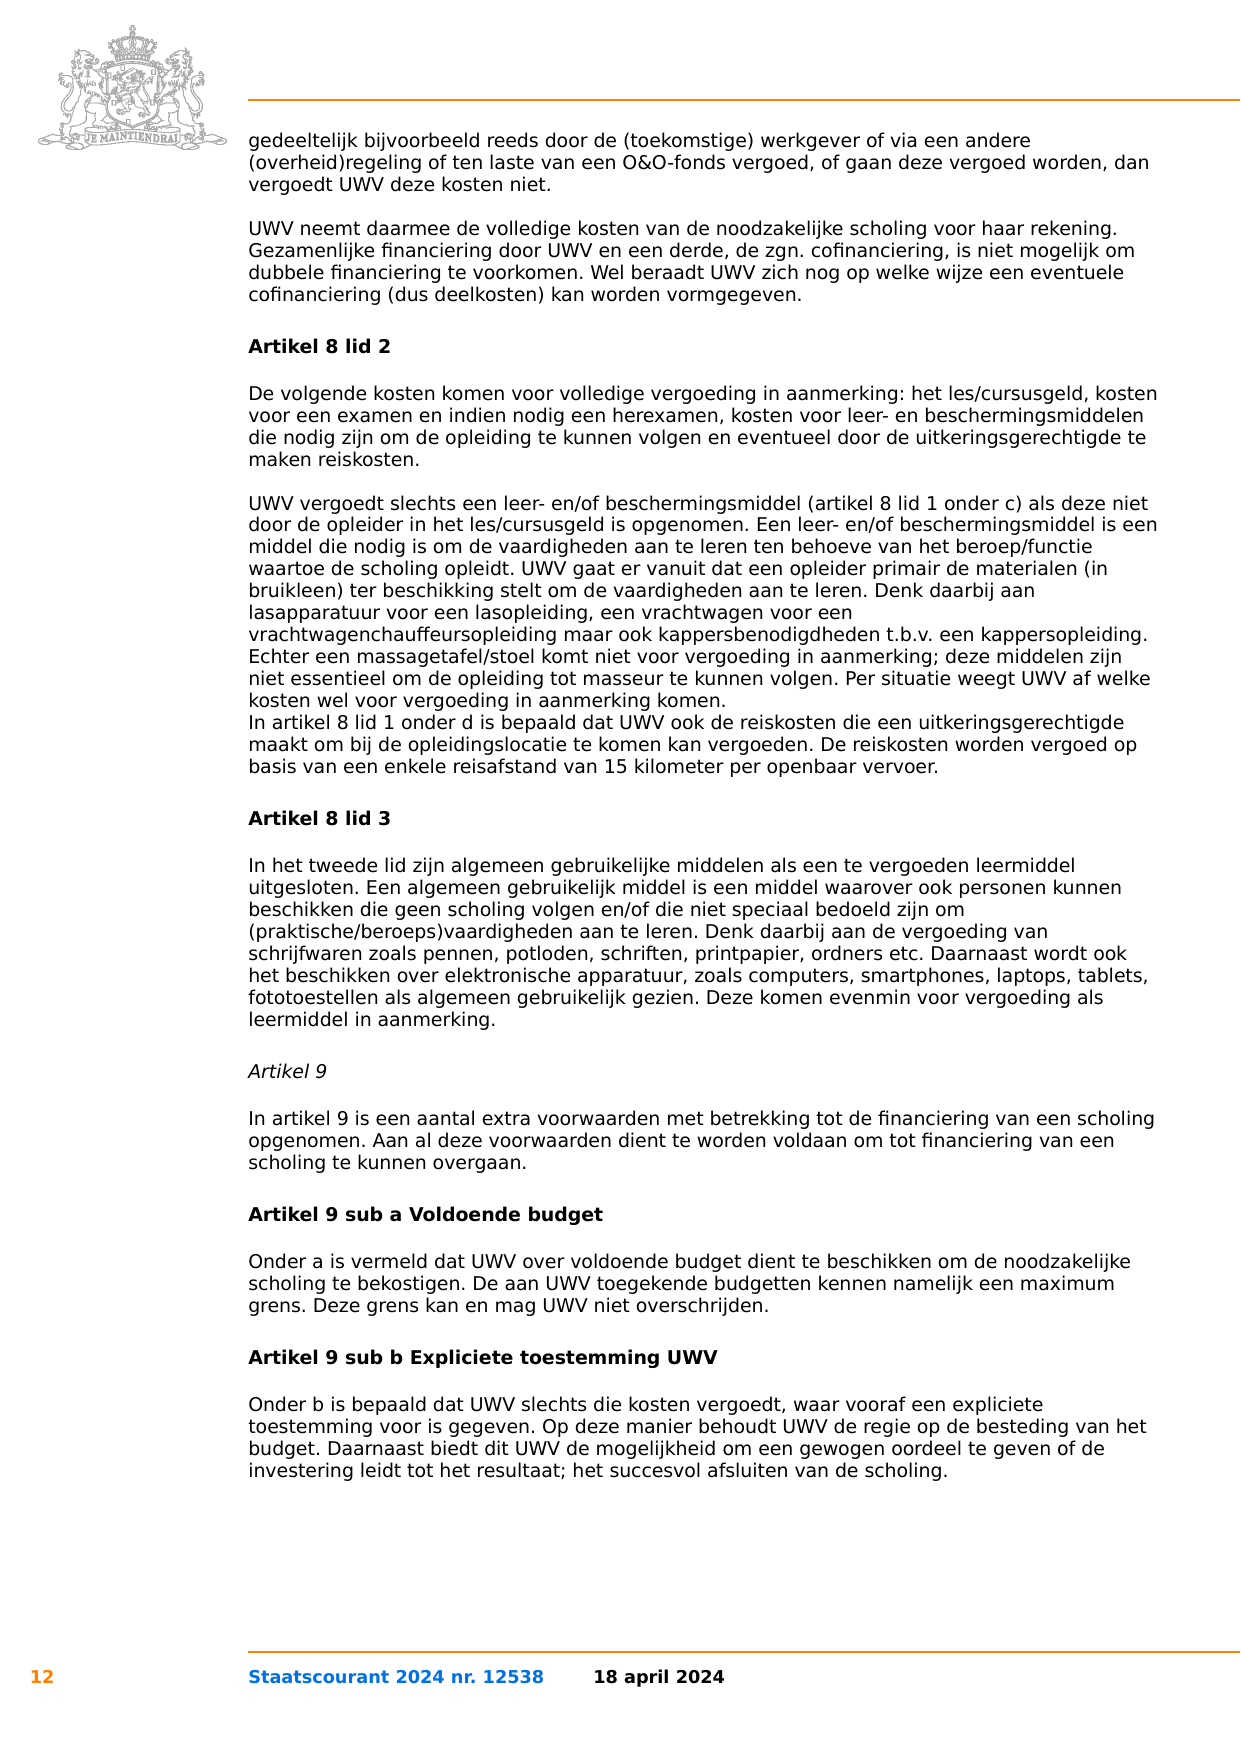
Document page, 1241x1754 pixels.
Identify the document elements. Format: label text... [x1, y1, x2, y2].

text UWV neemt daarmee de volledige kosten van de noodzakelijke scholing voor haar rekening. Gezamenlijke financiering door UWV en een derde, de zgn. cofinanciering, is niet mogelijk om dubbele financiering te voorkomen. Wel beraadt UWV zich nog op welke wijze een eventuele cofinanciering (dus deelkosten) kan worden vormgegeven. [248, 218, 1163, 306]
subtitle Artikel 9 sub b Expliciete toestemming UWV [248, 1347, 1163, 1369]
text In het tweede lid zijn algemeen gebruikelijke middelen als een te vergoeden leermiddel uitgesloten. Een algemeen gebruikelijk middel is een middel waarover ook personen kunnen beschikken die geen scholing volgen en/of die niet speciaal bedoeld zijn om (praktische/beroeps)vaardigheden aan te leren. Denk daarbij aan de vergoeding van schrijfwaren zoals pennen, potloden, schriften, printpapier, ordners etc. Daarnaast wordt ook het beschikken over elektronische apparatuur, zoals computers, smartphones, laptops, tablets, fototoestellen als algemeen gebruikelijk gezien. Deze komen evenmin voor vergoeding als leermiddel in aanmerking. [248, 855, 1163, 1031]
text gedeeltelijk bijvoorbeeld reeds door de (toekomstige) werkgever of via een andere (overheid)regeling of ten laste van een O&O-fonds vergoed, of gaan deze vergoed worden, dan vergoedt UWV deze kosten niet. [248, 130, 1163, 196]
text In artikel 8 lid 1 onder d is bepaald dat UWV ook de reiskosten die een uitkeringsgerechtigde maakt om bij de opleidingslocatie te komen kan vergoeden. De reiskosten worden vergoed op basis van een enkele reisafstand van 15 kilometer per openbaar vervoer. [248, 712, 1163, 778]
subtitle Artikel 8 lid 2 [248, 336, 1163, 358]
subtitle Artikel 9 [248, 1061, 1163, 1083]
text UWV vergoedt slechts een leer- en/of beschermingsmiddel (artikel 8 lid 1 onder c) als deze niet door de opleider in het les/cursusgeld is opgenomen. Een leer- en/of beschermingsmiddel is een middel die nodig is om de vaardigheden aan te leren ten behoeve van het beroep/functie waartoe de scholing opleidt. UWV gaat er vanuit dat een opleider primair de materialen (in bruikleen) ter beschikking stelt om de vaardigheden aan te leren. Denk daarbij aan lasapparatuur voor een lasopleiding, een vrachtwagen voor een vrachtwagenchauffeursopleiding maar ook kappersbenodigdheden t.b.v. een kappersopleiding. Echter een massagetafel/stoel komt niet voor vergoeding in aanmerking; deze middelen zijn niet essentieel om de opleiding tot masseur te kunnen volgen. Per situatie weegt UWV af welke kosten wel voor vergoeding in aanmerking komen. [248, 492, 1163, 712]
subtitle Artikel 8 lid 3 [248, 808, 1163, 830]
picture [38, 25, 227, 150]
text Onder a is vermeld dat UWV over voldoende budget dient te beschikken om de noodzakelijke scholing te bekostigen. De aan UWV toegekende budgetten kennen namelijk een maximum grens. Deze grens kan en mag UWV niet overschrijden. [248, 1251, 1163, 1317]
text In artikel 9 is een aantal extra voorwaarden met betrekking tot de financiering van een scholing opgenomen. Aan al deze voorwaarden dient te worden voldaan om tot financiering van een scholing te kunnen overgaan. [248, 1108, 1163, 1174]
text De volgende kosten komen voor volledige vergoeding in aanmerking: het les/cursusgeld, kosten voor een examen en indien nodig een herexamen, kosten voor leer- en beschermingsmiddelen die nodig zijn om de opleiding te kunnen volgen en eventueel door de uitkeringsgerechtigde te maken reiskosten. [248, 383, 1163, 471]
subtitle Artikel 9 sub a Voldoende budget [248, 1204, 1163, 1226]
text Onder b is bepaald dat UWV slechts die kosten vergoedt, waar vooraf een expliciete toestemming voor is gegeven. Op deze manier behoudt UWV de regie op de besteding van het budget. Daarnaast biedt dit UWV de mogelijkheid om een gewogen oordeel te geven of de investering leidt tot het resultaat; het succesvol afsluiten van de scholing. [248, 1394, 1163, 1482]
